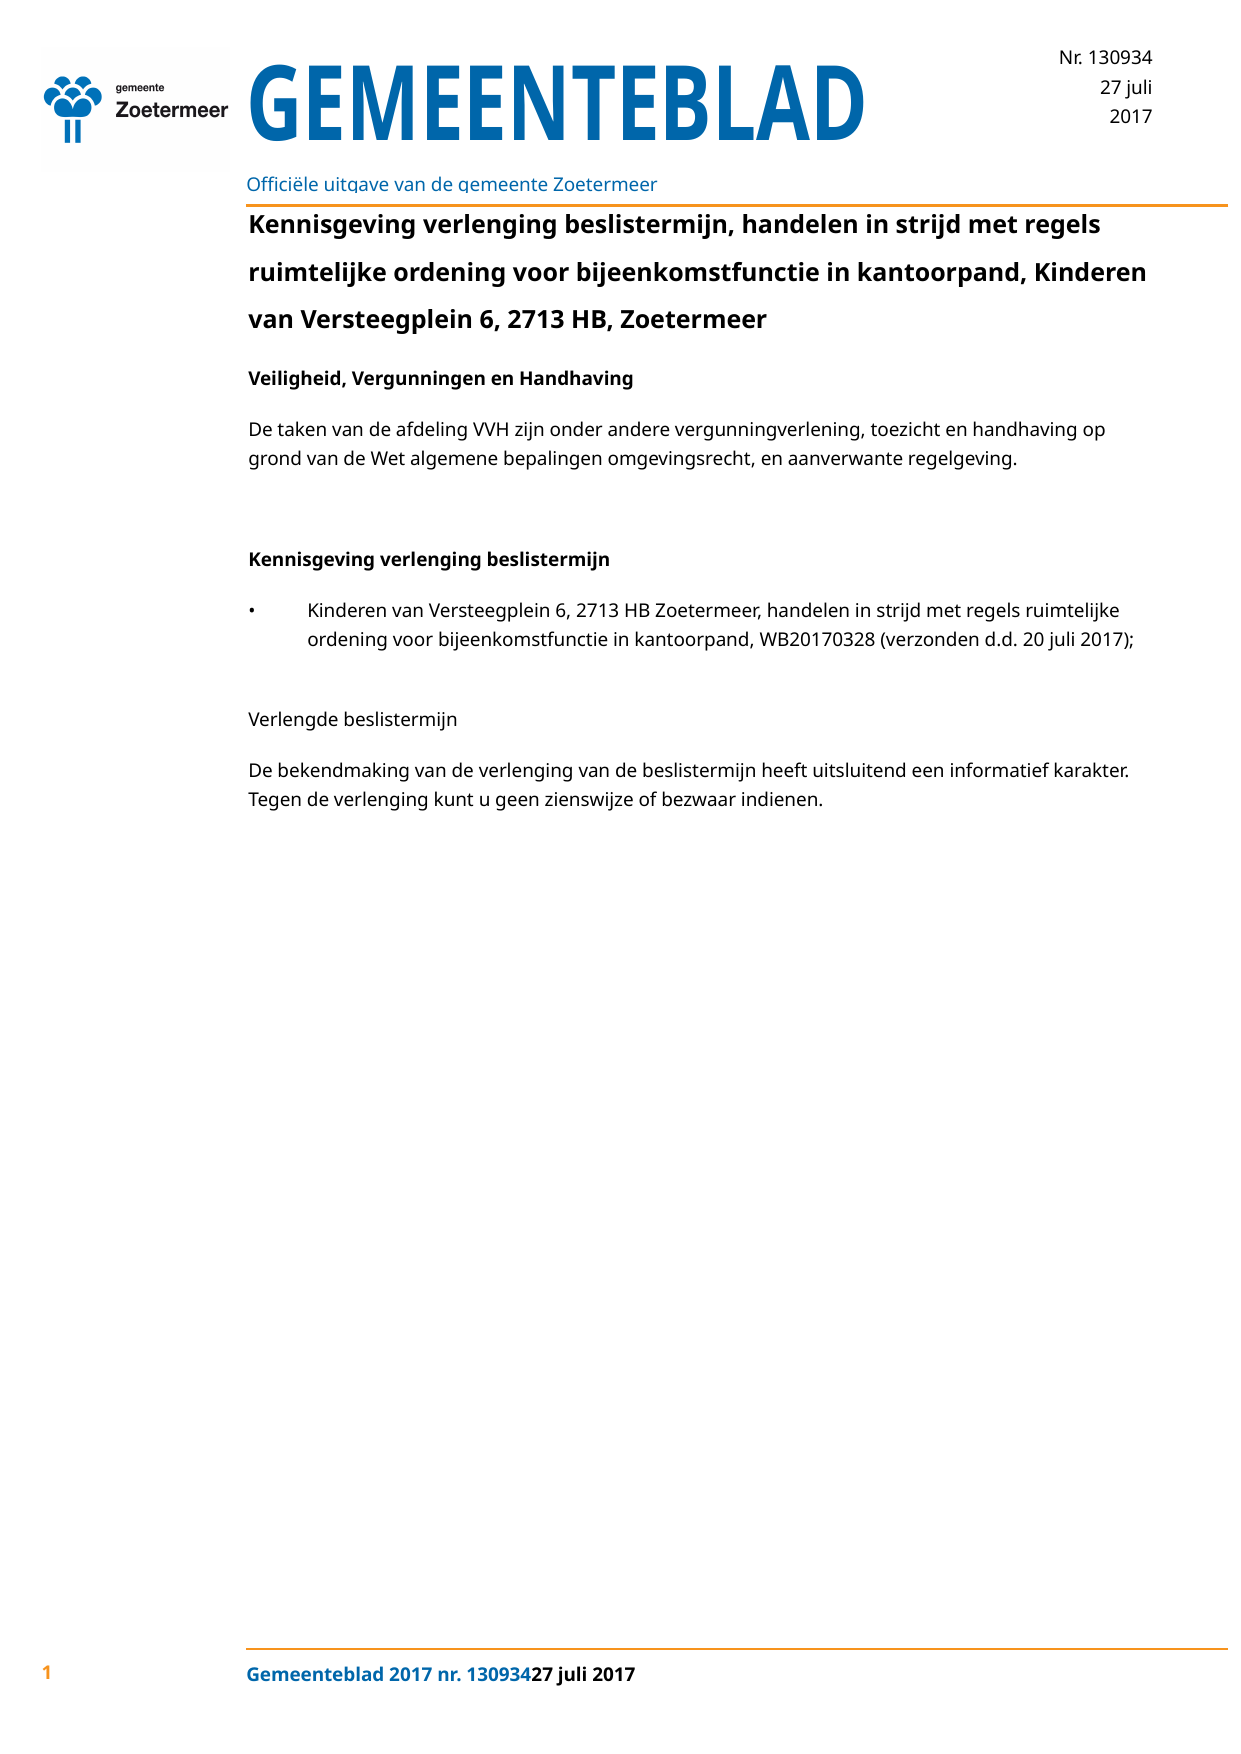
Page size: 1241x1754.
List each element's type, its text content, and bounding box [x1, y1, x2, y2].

picture [41, 47, 231, 172]
text De bekendmaking van de verlenging van de beslistermijn heeft uitsluitend een informatief karakter. Tegen de verlenging kunt u geen zienswijze of bezwaar indienen. [248, 757, 1152, 812]
text Kennisgeving verlenging beslistermijn [248, 546, 1152, 572]
text Verlengde beslistermijn [248, 706, 1152, 732]
text De taken van de afdeling VVH zijn onder andere vergunningverlening, toezicht en handhaving op grond van de Wet algemene bepalingen omgevingsrecht, en aanverwante regelgeving. [248, 416, 1152, 471]
list Kinderen van Versteegplein 6, 2713 HB Zoetermeer, handelen in strijd met regels ruimtelijke ordening voor bijeenkomstfunctie in kantoorpand, WB20170328 (verzonden d.d. 20 juli 2017); [248, 597, 1152, 652]
text Veiligheid, Vergunningen en Handhaving [248, 366, 1152, 391]
text Kennisgeving verlenging beslistermijn, handelen in strijd met regels ruimtelijke ordening voor bijeenkomstfunctie in kantoorpand, Kinderen van Versteegplein 6, 2713 HB, Zoetermeer [248, 207, 1152, 336]
